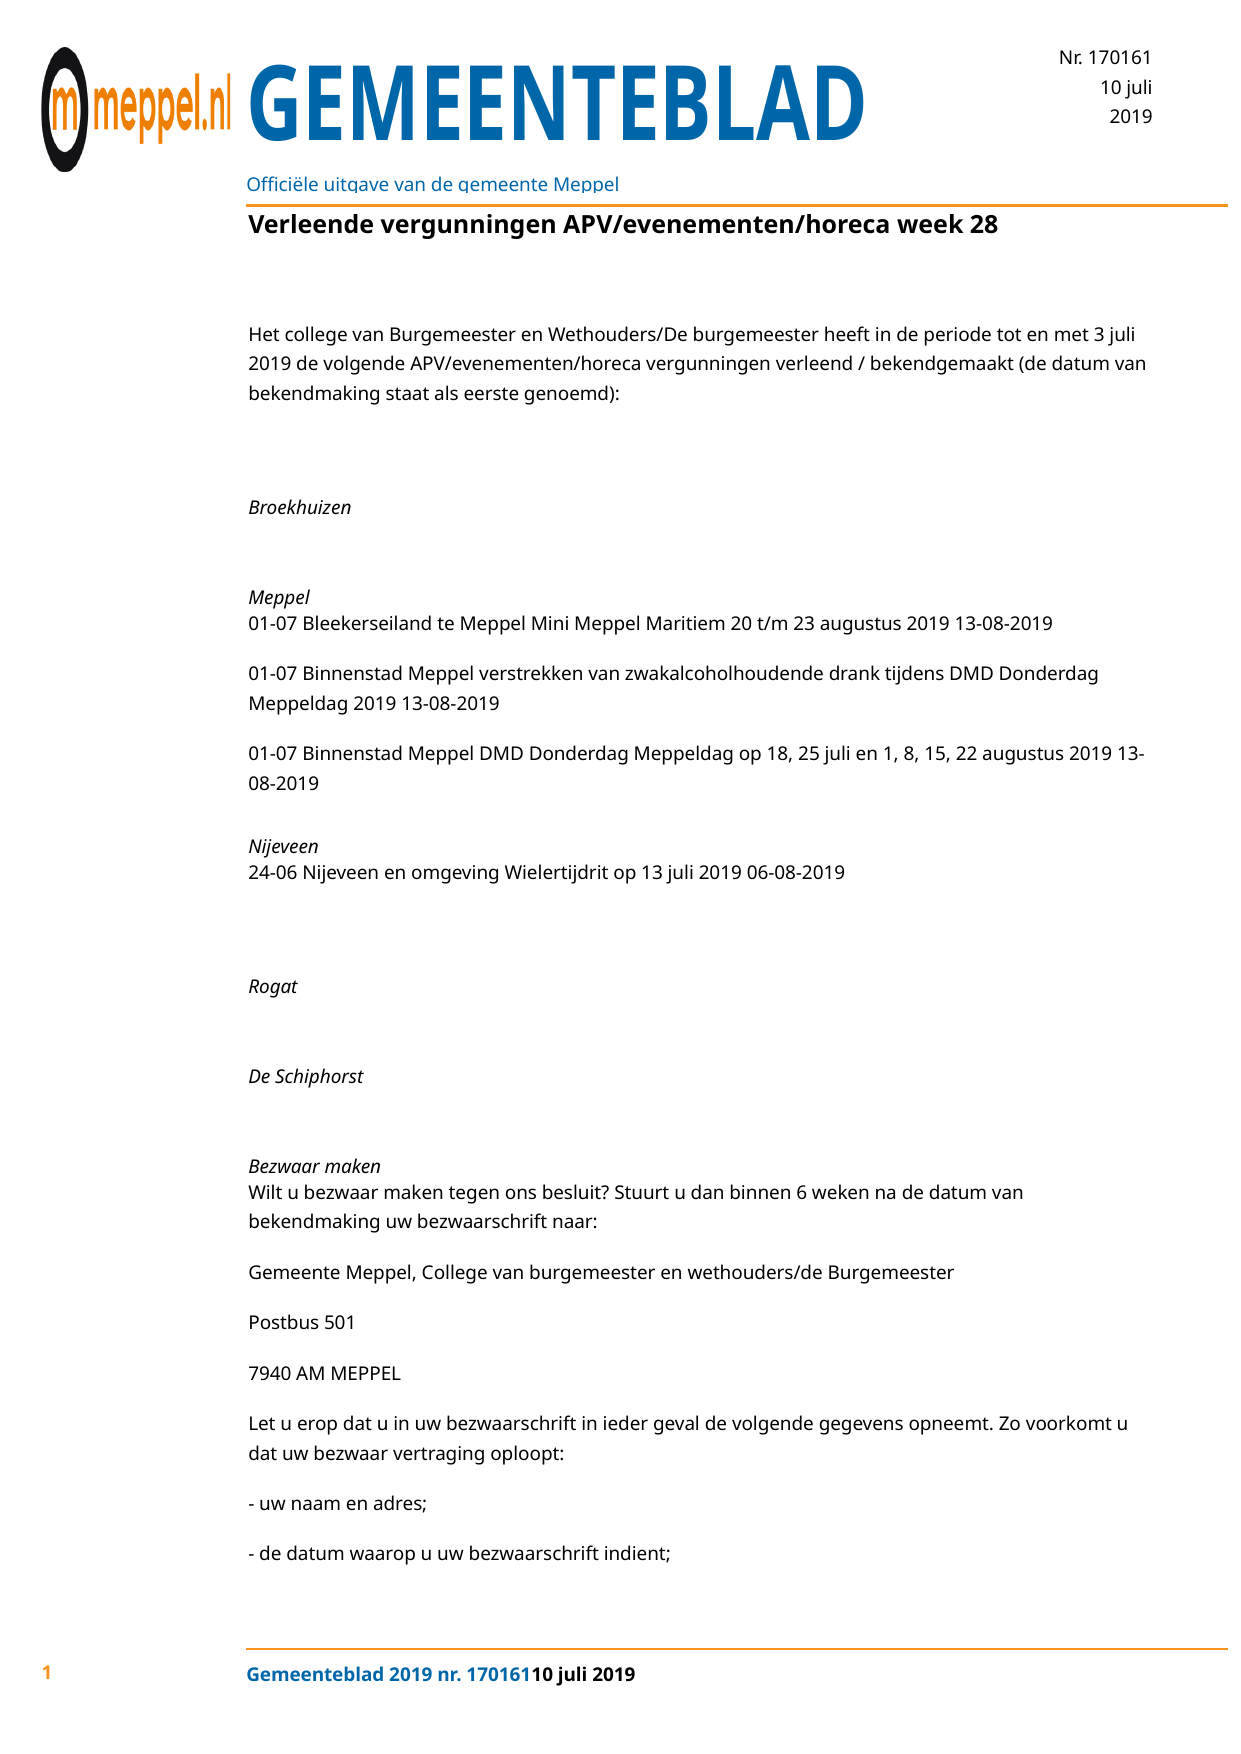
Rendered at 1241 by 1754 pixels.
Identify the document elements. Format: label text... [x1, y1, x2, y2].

text Rogat [248, 974, 1152, 999]
text - de datum waarop u uw bezwaarschrift indient; [248, 1541, 1152, 1566]
text Postbus 501 [248, 1309, 1152, 1335]
text 01-07 Bleekerseiland te Meppel Mini Meppel Maritiem 20 t/m 23 augustus 2019 13-08-2019 [248, 610, 1152, 635]
text Gemeente Meppel, College van burgemeester en wethouders/de Burgemeester [248, 1259, 1152, 1284]
text 01-07 Binnenstad Meppel DMD Donderdag Meppeldag op 18, 25 juli en 1, 8, 15, 22 augustus 2019 13-08-2019 [248, 740, 1152, 795]
text Verleende vergunningen APV/evenementen/horeca week 28 [248, 207, 1152, 241]
text Wilt u bezwaar maken tegen ons besluit? Stuurt u dan binnen 6 weken na de datum van bekendmaking uw bezwaarschrift naar: [248, 1179, 1152, 1234]
text Het college van Burgemeester en Wethouders/De burgemeester heeft in de periode tot en met 3 juli 2019 de volgende APV/evenementen/horeca vergunningen verleend / bekendgemaakt (de datum van bekendmaking staat als eerste genoemd): [248, 321, 1152, 406]
text Let u erop dat u in uw bezwaarschrift in ieder geval de volgende gegevens opneemt. Zo voorkomt u dat uw bezwaar vertraging oploopt: [248, 1410, 1152, 1465]
text - uw naam en adres; [248, 1490, 1152, 1516]
text De Schiphorst [248, 1063, 1152, 1089]
text 01-07 Binnenstad Meppel verstrekken van zwakalcoholhoudende drank tijdens DMD Donderdag Meppeldag 2019 13-08-2019 [248, 660, 1152, 715]
text 7940 AM MEPPEL [248, 1360, 1152, 1385]
picture [41, 47, 231, 172]
text Broekhuizen [248, 494, 1152, 520]
text Nijeveen [248, 834, 1152, 859]
text 24-06 Nijeveen en omgeving Wielertijdrit op 13 juli 2019 06-08-2019 [248, 859, 1152, 885]
text Meppel [248, 584, 1152, 610]
text Bezwaar maken [248, 1153, 1152, 1179]
